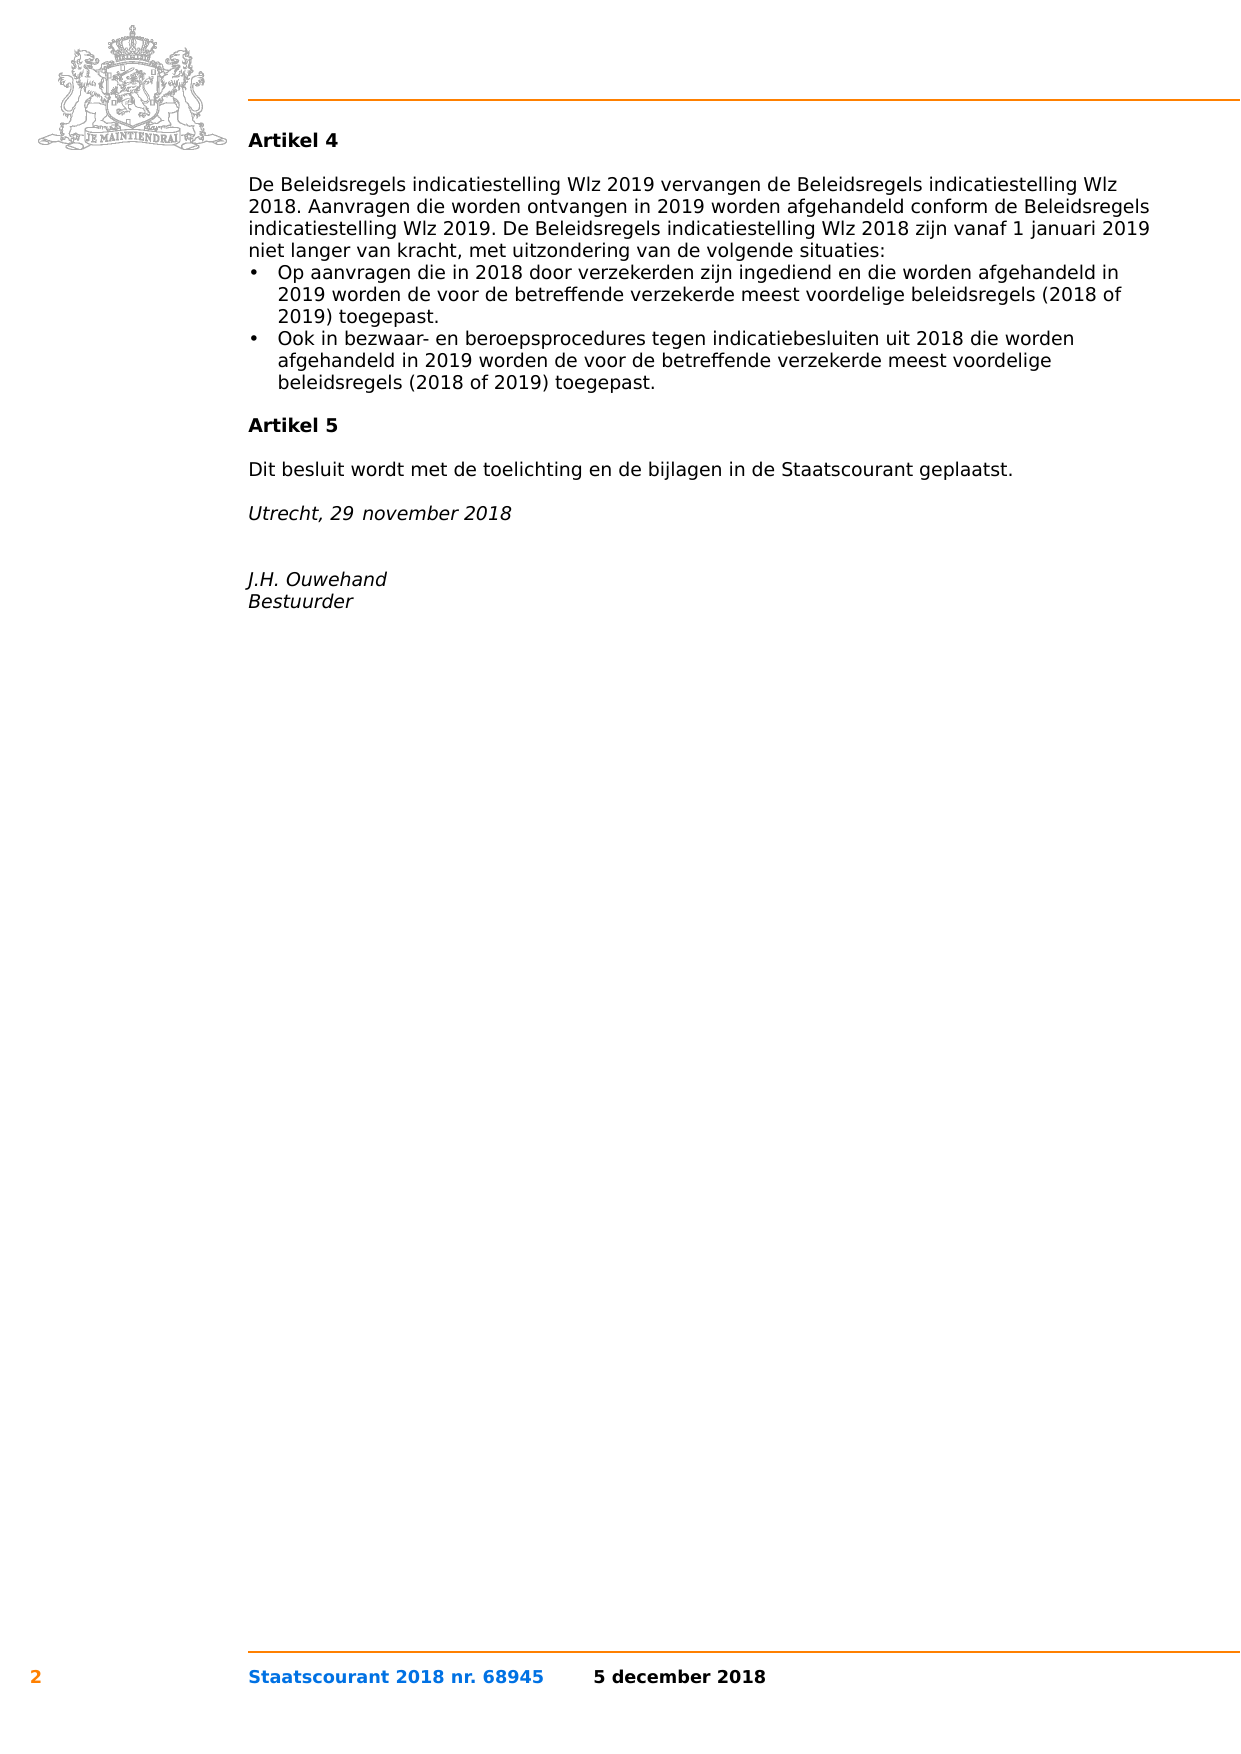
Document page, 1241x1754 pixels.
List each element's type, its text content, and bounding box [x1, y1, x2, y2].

text Dit besluit wordt met de toelichting en de bijlagen in de Staatscourant geplaatst. [248, 459, 1163, 481]
text Utrecht, 29 november 2018 [248, 503, 1163, 525]
text J.H. Ouwehand Bestuurder [248, 547, 1163, 613]
text • Ook in bezwaar- en beroepsprocedures tegen indicatiebesluiten uit 2018 die worden afgehandeld in 2019 worden de voor de betreffende verzekerde meest voordelige beleidsregels (2018 of 2019) toegepast. [248, 328, 1163, 393]
text De Beleidsregels indicatiestelling Wlz 2019 vervangen de Beleidsregels indicatiestelling Wlz 2018. Aanvragen die worden ontvangen in 2019 worden afgehandeld conform de Beleidsregels indicatiestelling Wlz 2019. De Beleidsregels indicatiestelling Wlz 2018 zijn vanaf 1 januari 2019 niet langer van kracht, met uitzondering van de volgende situaties: [248, 174, 1163, 262]
text • Op aanvragen die in 2018 door verzekerden zijn ingediend en die worden afgehandeld in 2019 worden de voor de betreffende verzekerde meest voordelige beleidsregels (2018 of 2019) toegepast. [248, 262, 1163, 328]
subtitle Artikel 4 [248, 130, 1163, 152]
subtitle Artikel 5 [248, 415, 1163, 437]
picture [38, 25, 227, 150]
